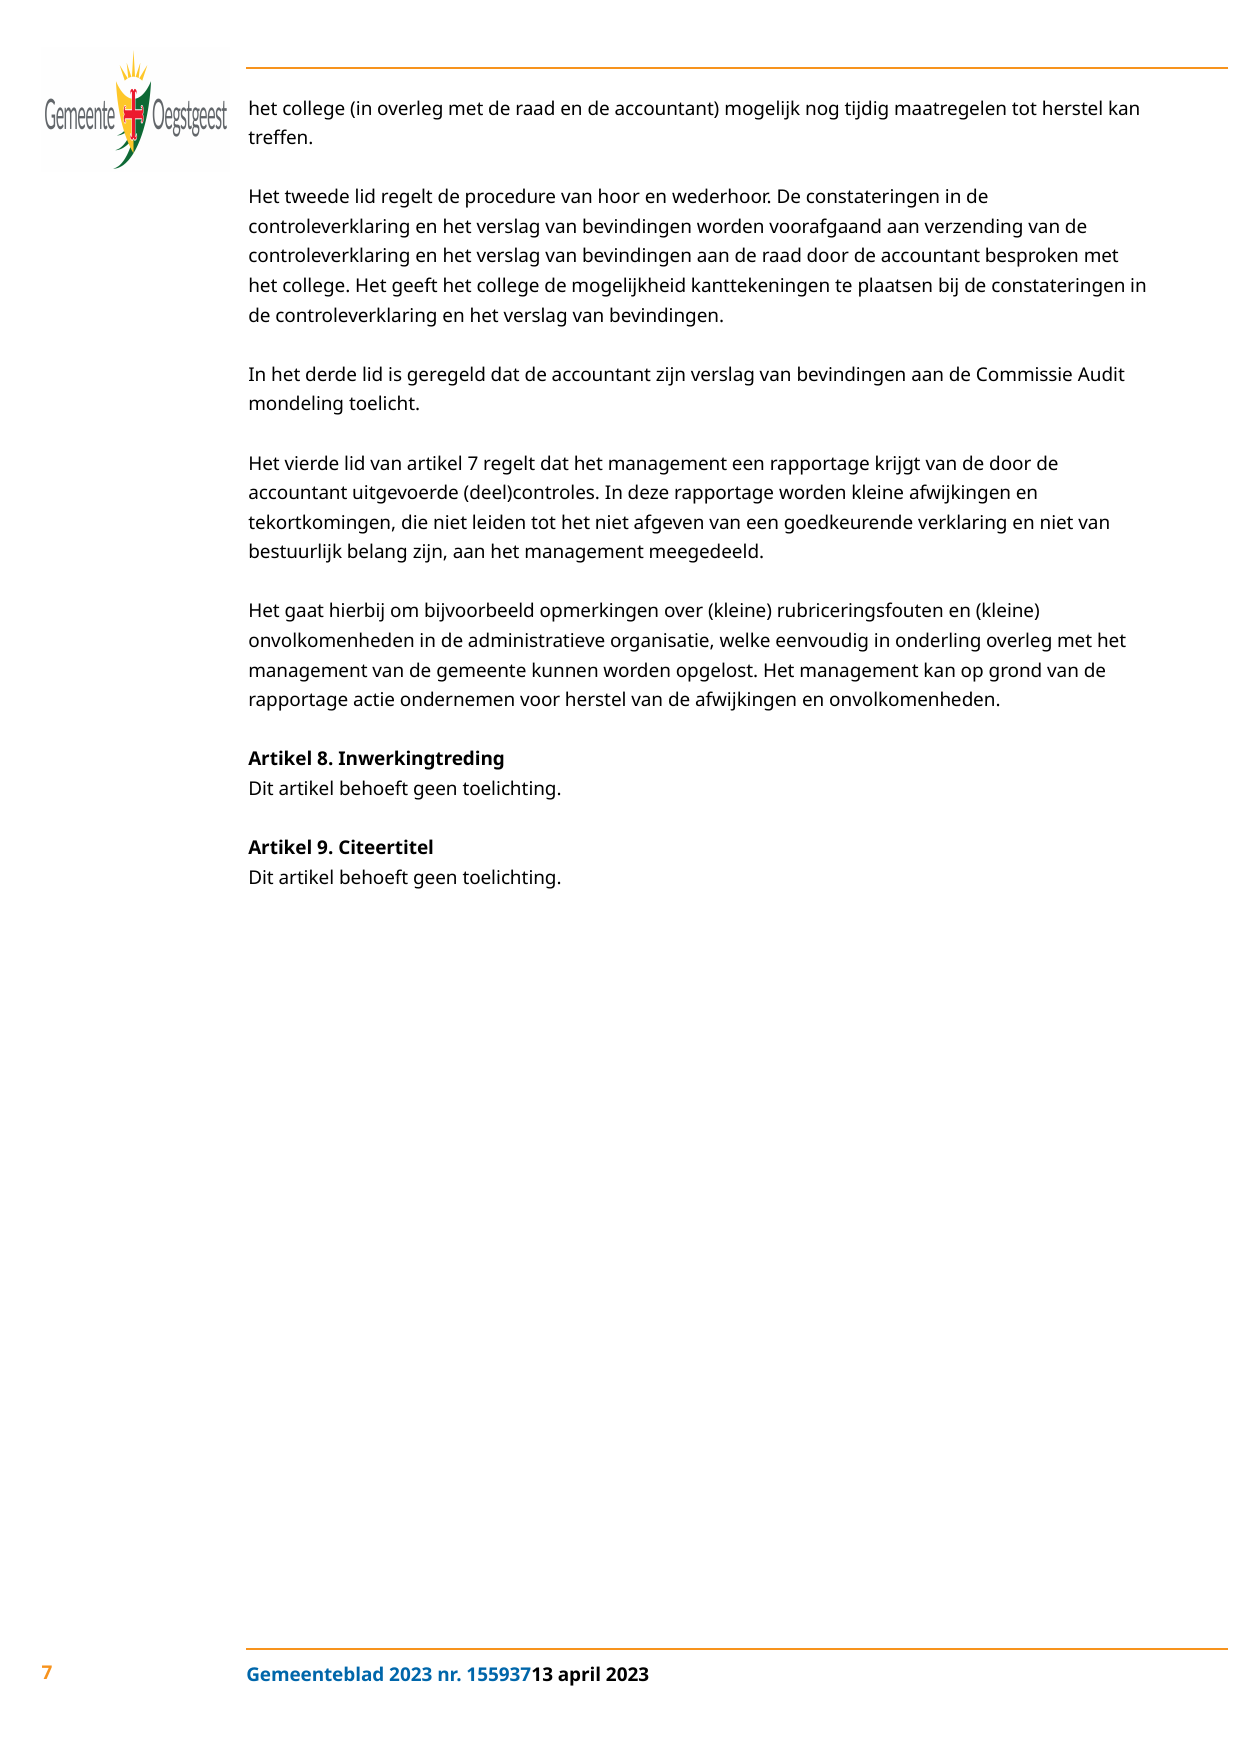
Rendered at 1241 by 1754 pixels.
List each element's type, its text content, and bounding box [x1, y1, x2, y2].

text Artikel 8. Inwerkingtreding [248, 746, 1152, 771]
text het college (in overleg met de raad en de accountant) mogelijk nog tijdig maatregelen tot herstel kan treffen. [248, 95, 1152, 150]
picture [41, 47, 231, 172]
text Dit artikel behoeft geen toelichting. [248, 775, 1152, 801]
text In het derde lid is geregeld dat de accountant zijn verslag van bevindingen aan de Commissie Audit mondeling toelicht. [248, 361, 1152, 416]
text Het gaat hierbij om bijvoorbeeld opmerkingen over (kleine) rubriceringsfouten en (kleine) onvolkomenheden in de administratieve organisatie, welke eenvoudig in onderling overleg met het management van de gemeente kunnen worden opgelost. Het management kan op grond van de rapportage actie ondernemen voor herstel van de afwijkingen en onvolkomenheden. [248, 598, 1152, 712]
text Dit artikel behoeft geen toelichting. [248, 864, 1152, 890]
text Artikel 9. Citeertitel [248, 834, 1152, 860]
text Het vierde lid van artikel 7 regelt dat het management een rapportage krijgt van de door de accountant uitgevoerde (deel)controles. In deze rapportage worden kleine afwijkingen en tekortkomingen, die niet leiden tot het niet afgeven van een goedkeurende verklaring en niet van bestuurlijk belang zijn, aan het management meegedeeld. [248, 450, 1152, 564]
text Het tweede lid regelt de procedure van hoor en wederhoor. De constateringen in de controleverklaring en het verslag van bevindingen worden voorafgaand aan verzending van de controleverklaring en het verslag van bevindingen aan de raad door de accountant besproken met het college. Het geeft het college de mogelijkheid kanttekeningen te plaatsen bij de constateringen in de controleverklaring en het verslag van bevindingen. [248, 183, 1152, 328]
